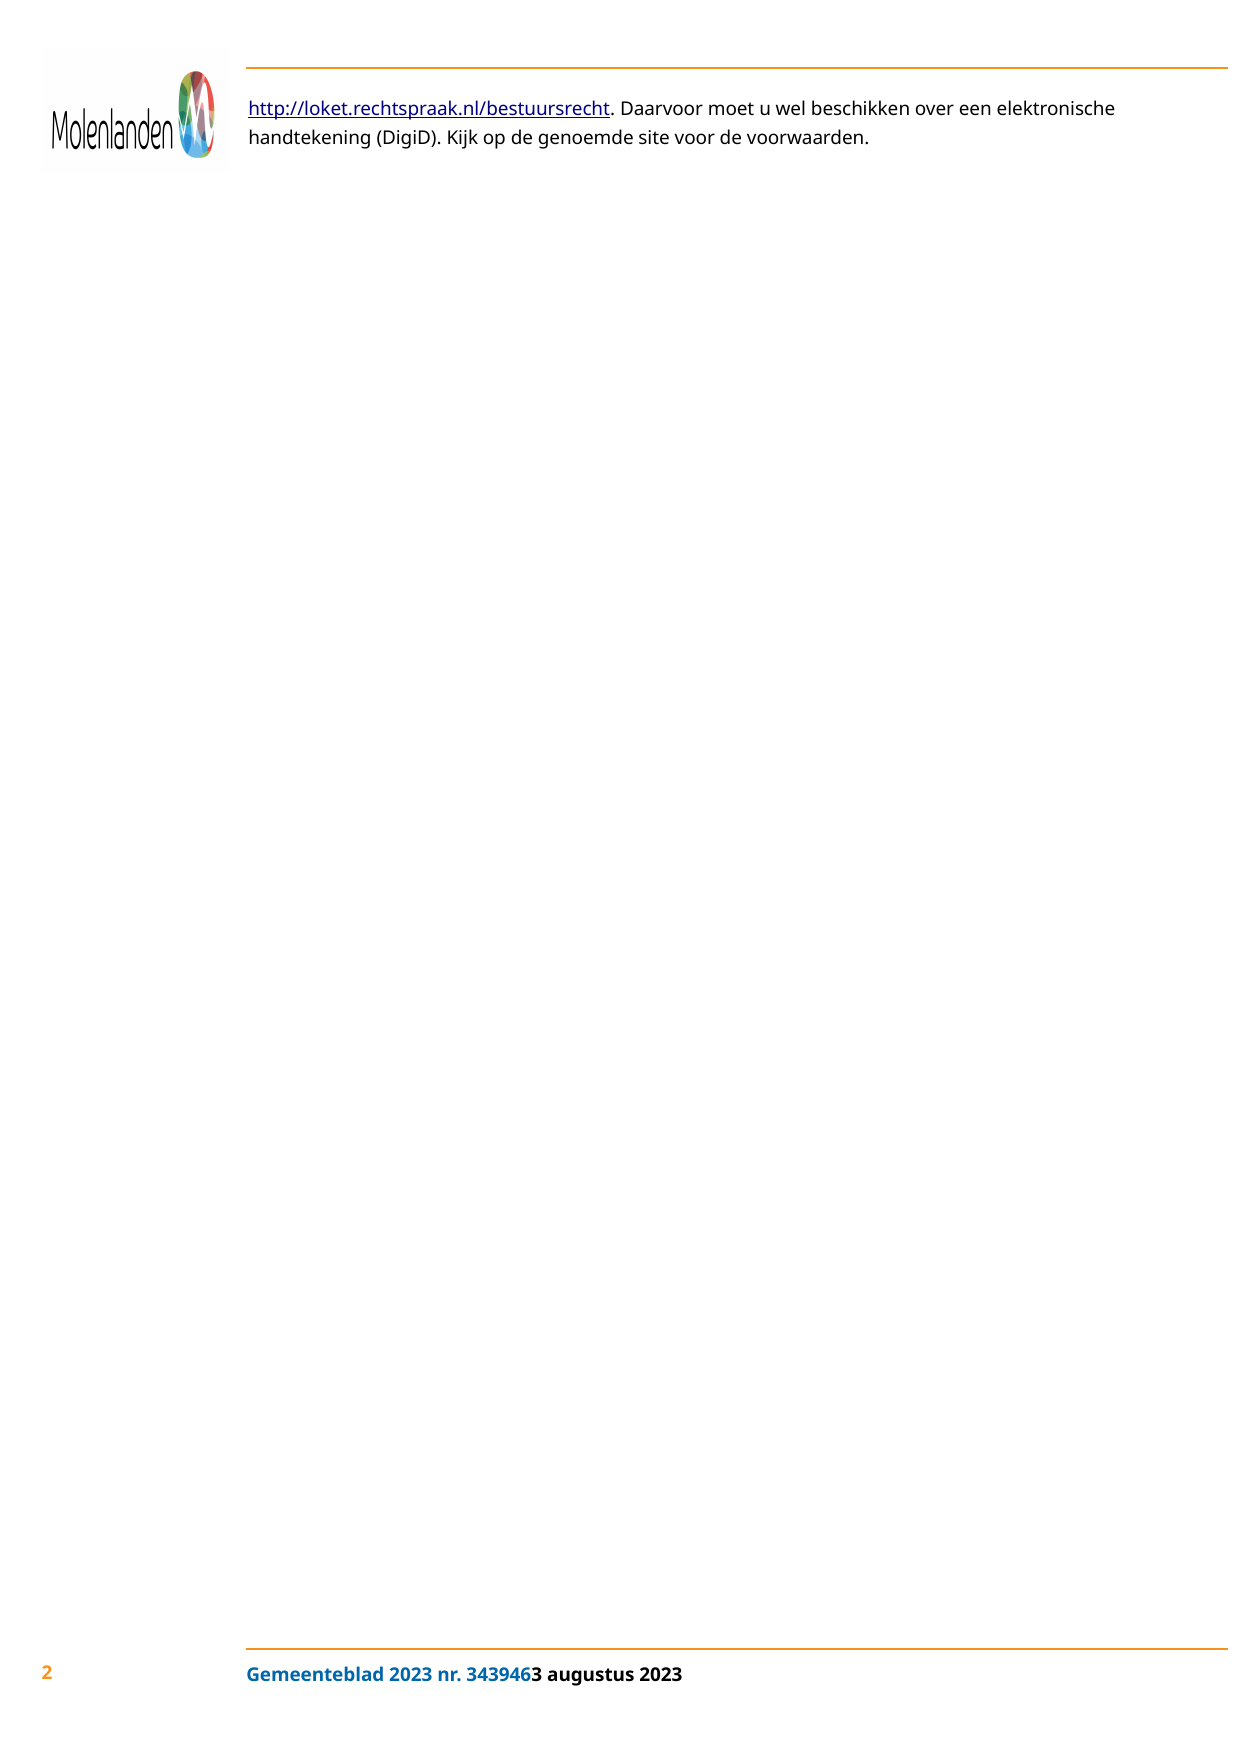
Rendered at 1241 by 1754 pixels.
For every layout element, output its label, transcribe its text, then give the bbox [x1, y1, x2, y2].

picture [41, 47, 231, 172]
text http://loket.rechtspraak.nl/bestuursrecht. Daarvoor moet u wel beschikken over een elektronische handtekening (DigiD). Kijk op de genoemde site voor de voorwaarden. [248, 95, 1152, 150]
